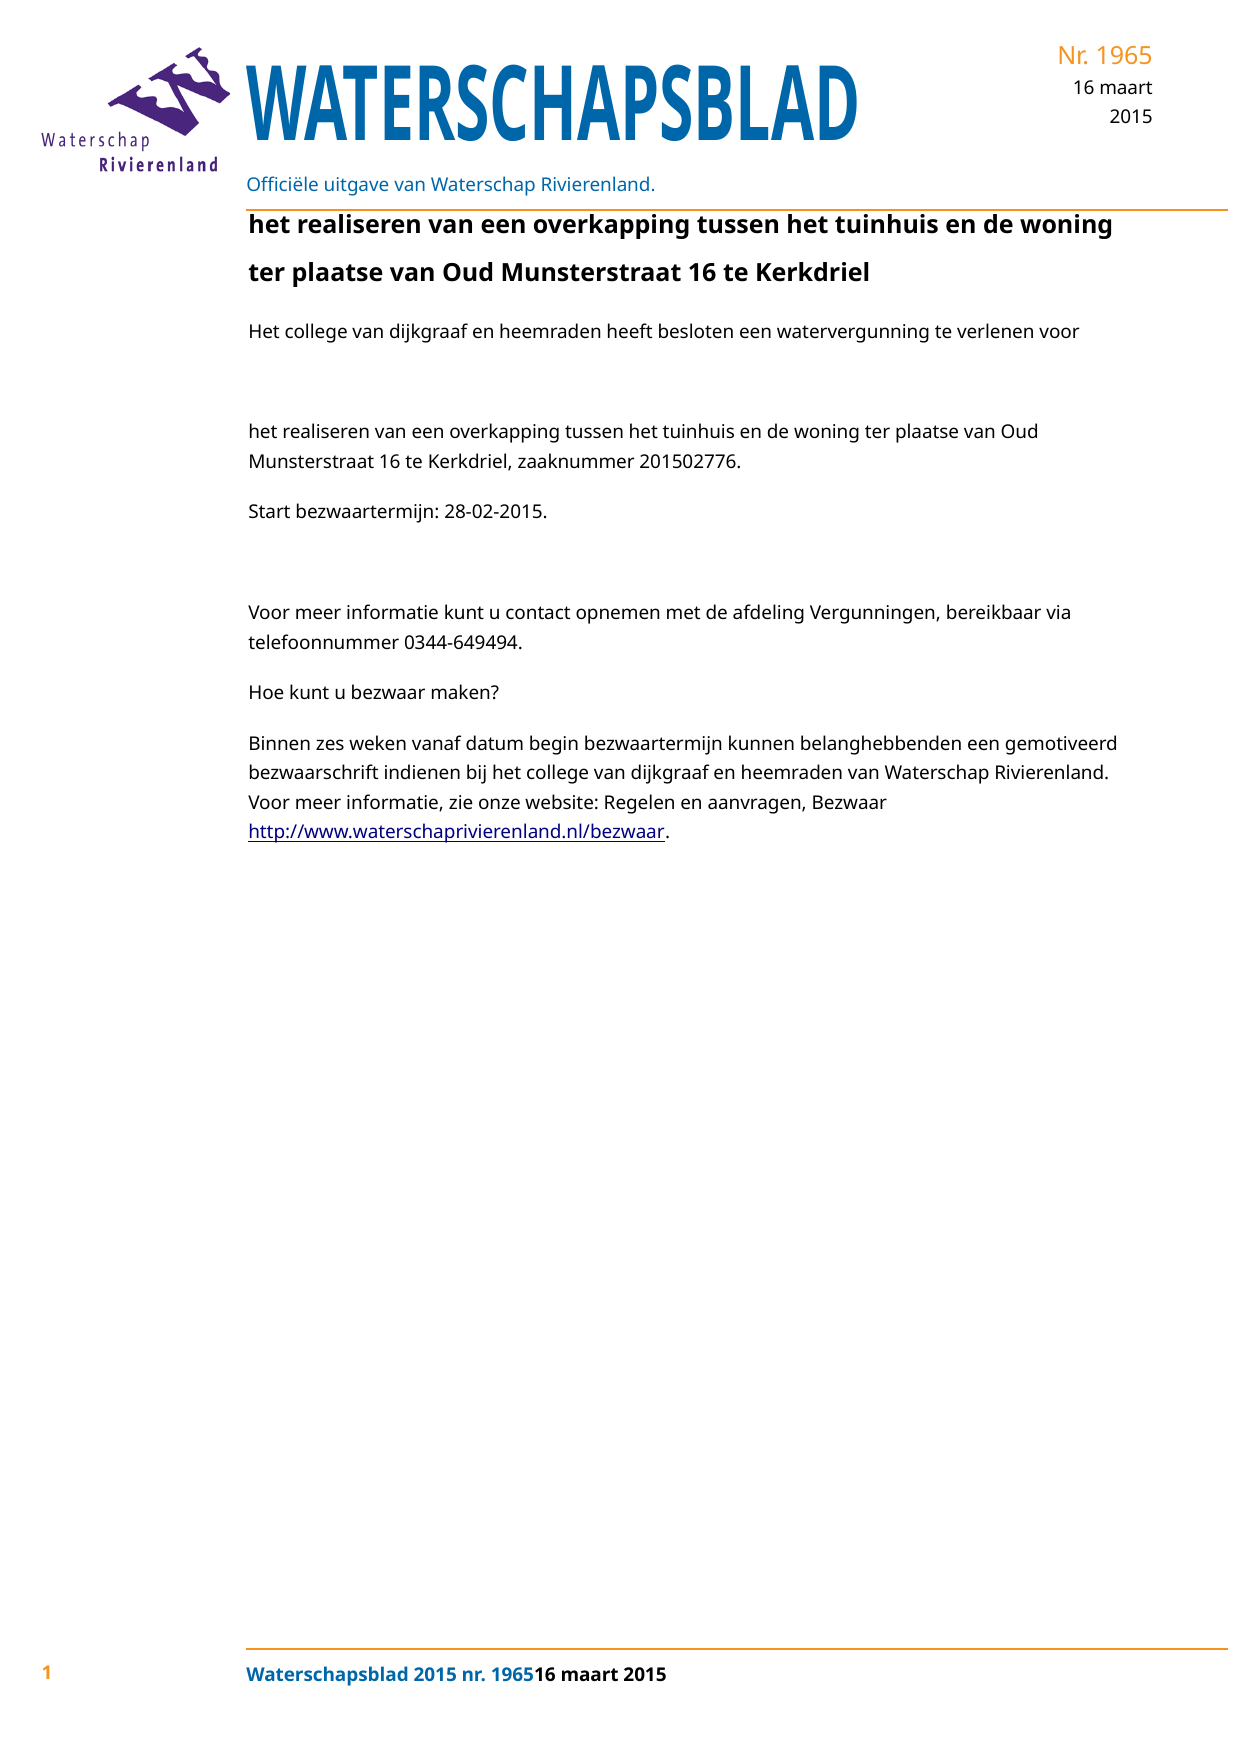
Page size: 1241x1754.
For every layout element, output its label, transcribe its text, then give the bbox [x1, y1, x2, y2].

picture [41, 47, 231, 172]
text Binnen zes weken vanaf datum begin bezwaartermijn kunnen belanghebbenden een gemotiveerd bezwaarschrift indienen bij het college van dijkgraaf en heemraden van Waterschap Rivierenland. Voor meer informatie, zie onze website: Regelen en aanvragen, Bezwaar http://www.waterschaprivierenland.nl/bezwaar. [248, 730, 1152, 844]
text Hoe kunt u bezwaar maken? [248, 679, 1152, 705]
text Voor meer informatie kunt u contact opnemen met de afdeling Vergunningen, bereikbaar via telefoonnummer 0344-649494. [248, 599, 1152, 655]
text Het college van dijkgraaf en heemraden heeft besloten een watervergunning te verlenen voor [248, 318, 1152, 344]
text Start bezwaartermijn: 28-02-2015. [248, 499, 1152, 524]
text het realiseren van een overkapping tussen het tuinhuis en de woning ter plaatse van Oud Munsterstraat 16 te Kerkdriel, zaaknummer 201502776. [248, 419, 1152, 474]
text het realiseren van een overkapping tussen het tuinhuis en de woning ter plaatse van Oud Munsterstraat 16 te Kerkdriel [248, 211, 1152, 288]
